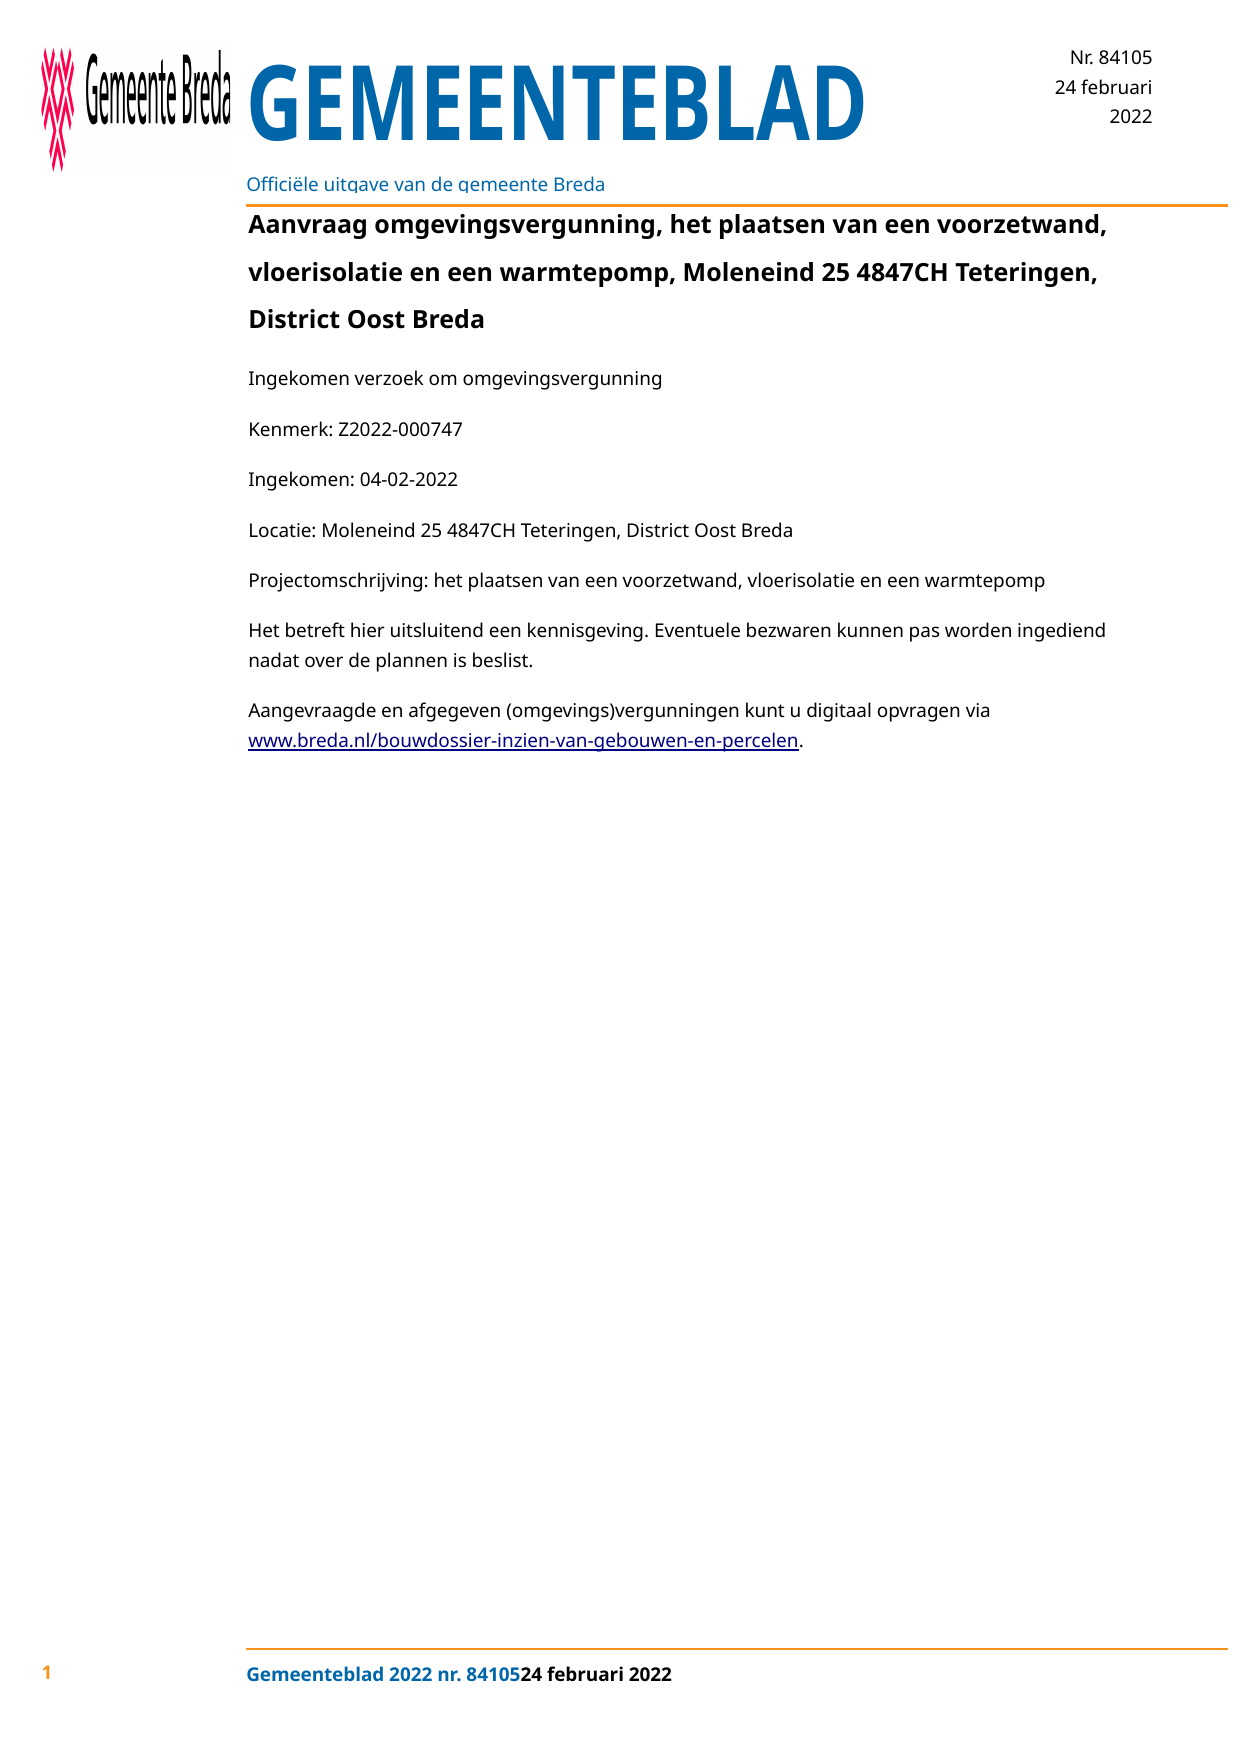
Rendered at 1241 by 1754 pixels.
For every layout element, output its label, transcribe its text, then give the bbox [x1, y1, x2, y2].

text Ingekomen verzoek om omgevingsvergunning [248, 366, 1152, 391]
text Ingekomen: 04-02-2022 [248, 466, 1152, 492]
text Projectomschrijving: het plaatsen van een voorzetwand, vloerisolatie en een warmtepomp [248, 567, 1152, 593]
picture [41, 47, 231, 172]
text Kenmerk: Z2022-000747 [248, 416, 1152, 442]
text Het betreft hier uitsluitend een kennisgeving. Eventuele bezwaren kunnen pas worden ingediend nadat over de plannen is beslist. [248, 618, 1152, 673]
text Aangevraagde en afgegeven (omgevings)vergunningen kunt u digitaal opvragen via www.breda.nl/bouwdossier-inzien-van-gebouwen-en-percelen. [248, 698, 1152, 753]
text Aanvraag omgevingsvergunning, het plaatsen van een voorzetwand, vloerisolatie en een warmtepomp, Moleneind 25 4847CH Teteringen, District Oost Breda [248, 207, 1152, 336]
text Locatie: Moleneind 25 4847CH Teteringen, District Oost Breda [248, 517, 1152, 542]
